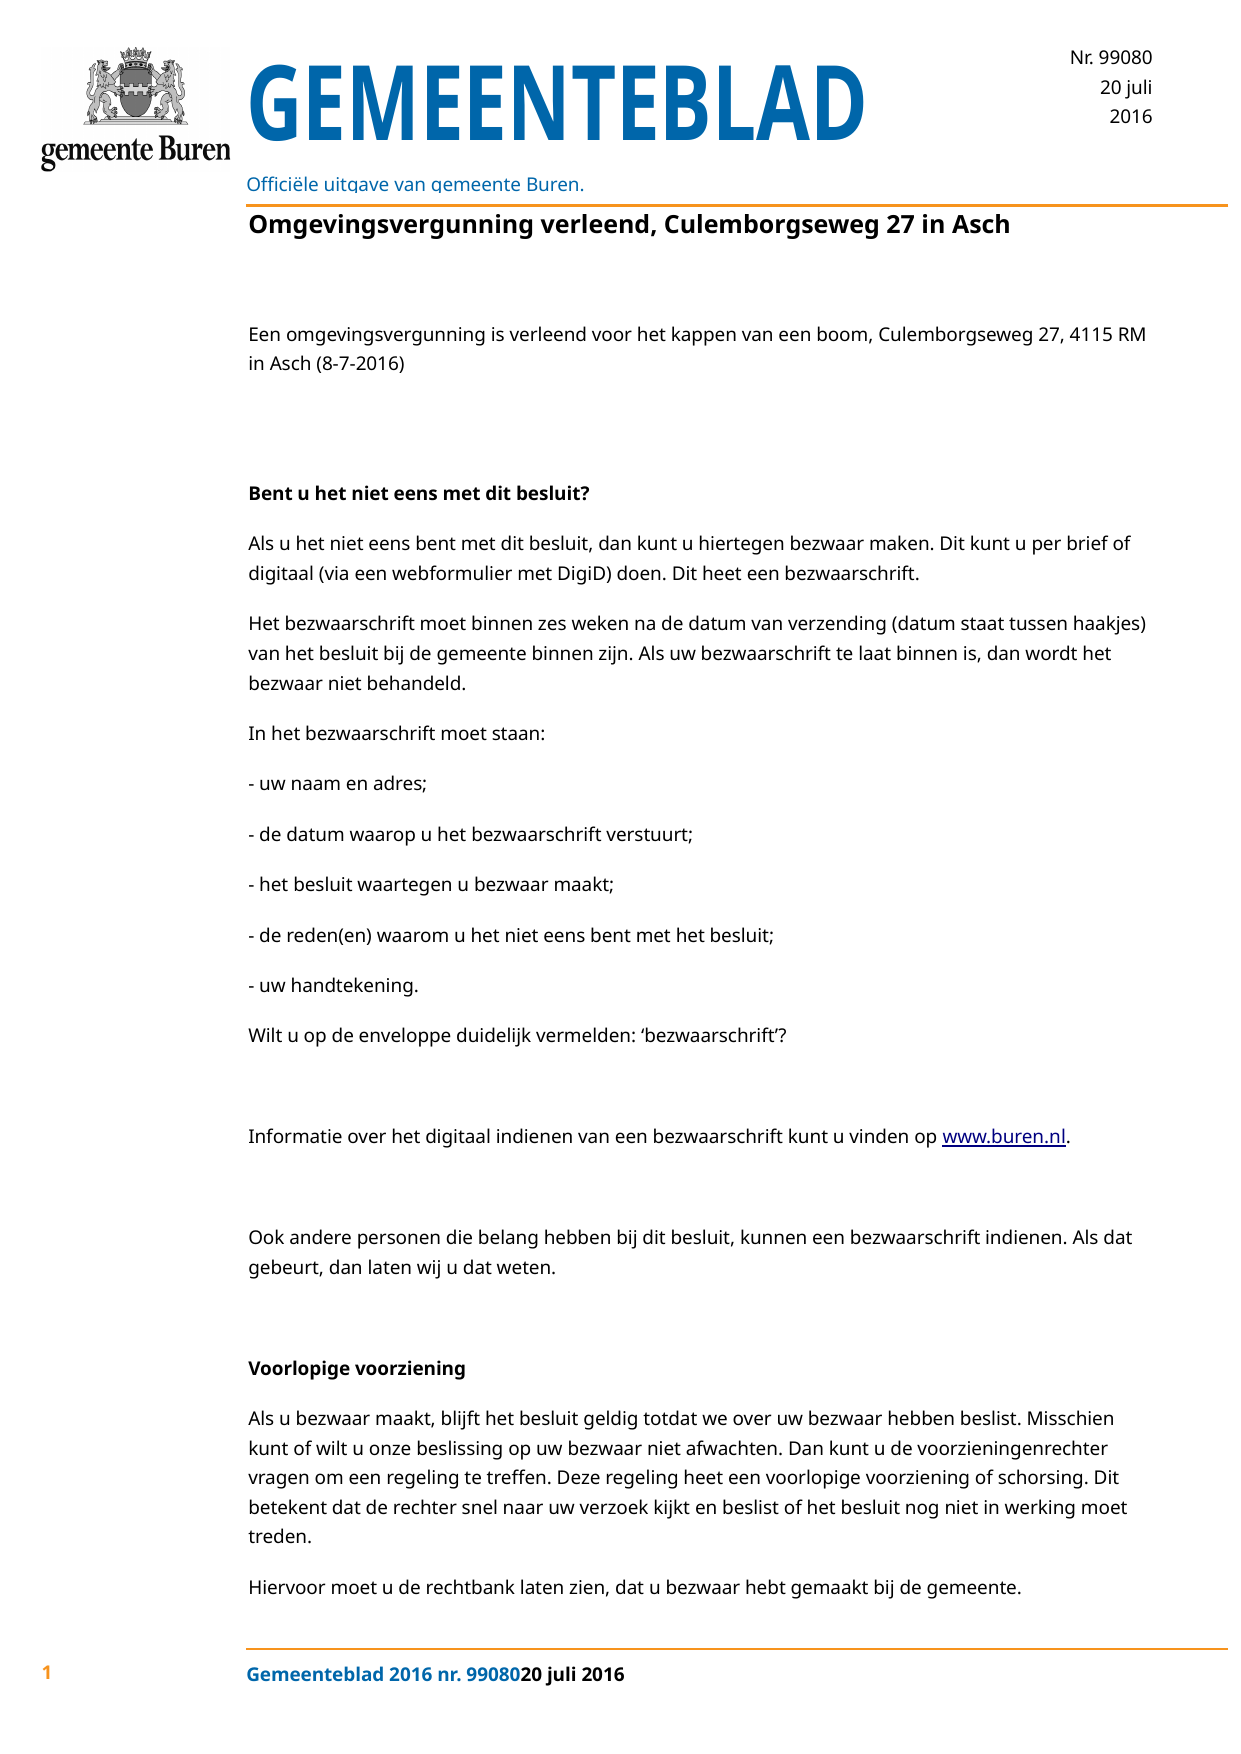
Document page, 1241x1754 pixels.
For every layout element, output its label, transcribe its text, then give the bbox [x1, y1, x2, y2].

text - het besluit waartegen u bezwaar maakt; [248, 871, 1152, 897]
text Omgevingsvergunning verleend, Culemborgseweg 27 in Asch [248, 207, 1152, 241]
text - uw handtekening. [248, 972, 1152, 998]
text Als u bezwaar maakt, blijft het besluit geldig totdat we over uw bezwaar hebben beslist. Misschien kunt of wilt u onze beslissing op uw bezwaar niet afwachten. Dan kunt u de voorzieningenrechter vragen om een regeling te treffen. Deze regeling heet een voorlopige voorziening of schorsing. Dit betekent dat de rechter snel naar uw verzoek kijkt en beslist of het besluit nog niet in werking moet treden. [248, 1405, 1152, 1549]
text Ook andere personen die belang hebben bij dit besluit, kunnen een bezwaarschrift indienen. Als dat gebeurt, dan laten wij u dat weten. [248, 1224, 1152, 1280]
text Wilt u op de enveloppe duidelijk vermelden: ‘bezwaarschrift’? [248, 1023, 1152, 1048]
text Bent u het niet eens met dit besluit? [248, 480, 1152, 506]
picture [41, 47, 231, 172]
text - de datum waarop u het bezwaarschrift verstuurt; [248, 821, 1152, 847]
text Hiervoor moet u de rechtbank laten zien, dat u bezwaar hebt gemaakt bij de gemeente. [248, 1574, 1152, 1600]
text - uw naam en adres; [248, 771, 1152, 796]
text Informatie over het digitaal indienen van een bezwaarschrift kunt u vinden op www.buren.nl. [248, 1123, 1152, 1149]
text Het bezwaarschrift moet binnen zes weken na de datum van verzending (datum staat tussen haakjes) van het besluit bij de gemeente binnen zijn. Als uw bezwaarschrift te laat binnen is, dan wordt het bezwaar niet behandeld. [248, 611, 1152, 696]
text - de reden(en) waarom u het niet eens bent met het besluit; [248, 922, 1152, 948]
table_header Een omgevingsvergunning is verleend voor het kappen van een boom, Culemborgseweg 27, 4115 RM in Asch (8-7-2016) [248, 321, 1152, 376]
text Voorlopige voorziening [248, 1355, 1152, 1381]
text Als u het niet eens bent met dit besluit, dan kunt u hiertegen bezwaar maken. Dit kunt u per brief of digitaal (via een webformulier met DigiD) doen. Dit heet een bezwaarschrift. [248, 531, 1152, 586]
text In het bezwaarschrift moet staan: [248, 720, 1152, 746]
